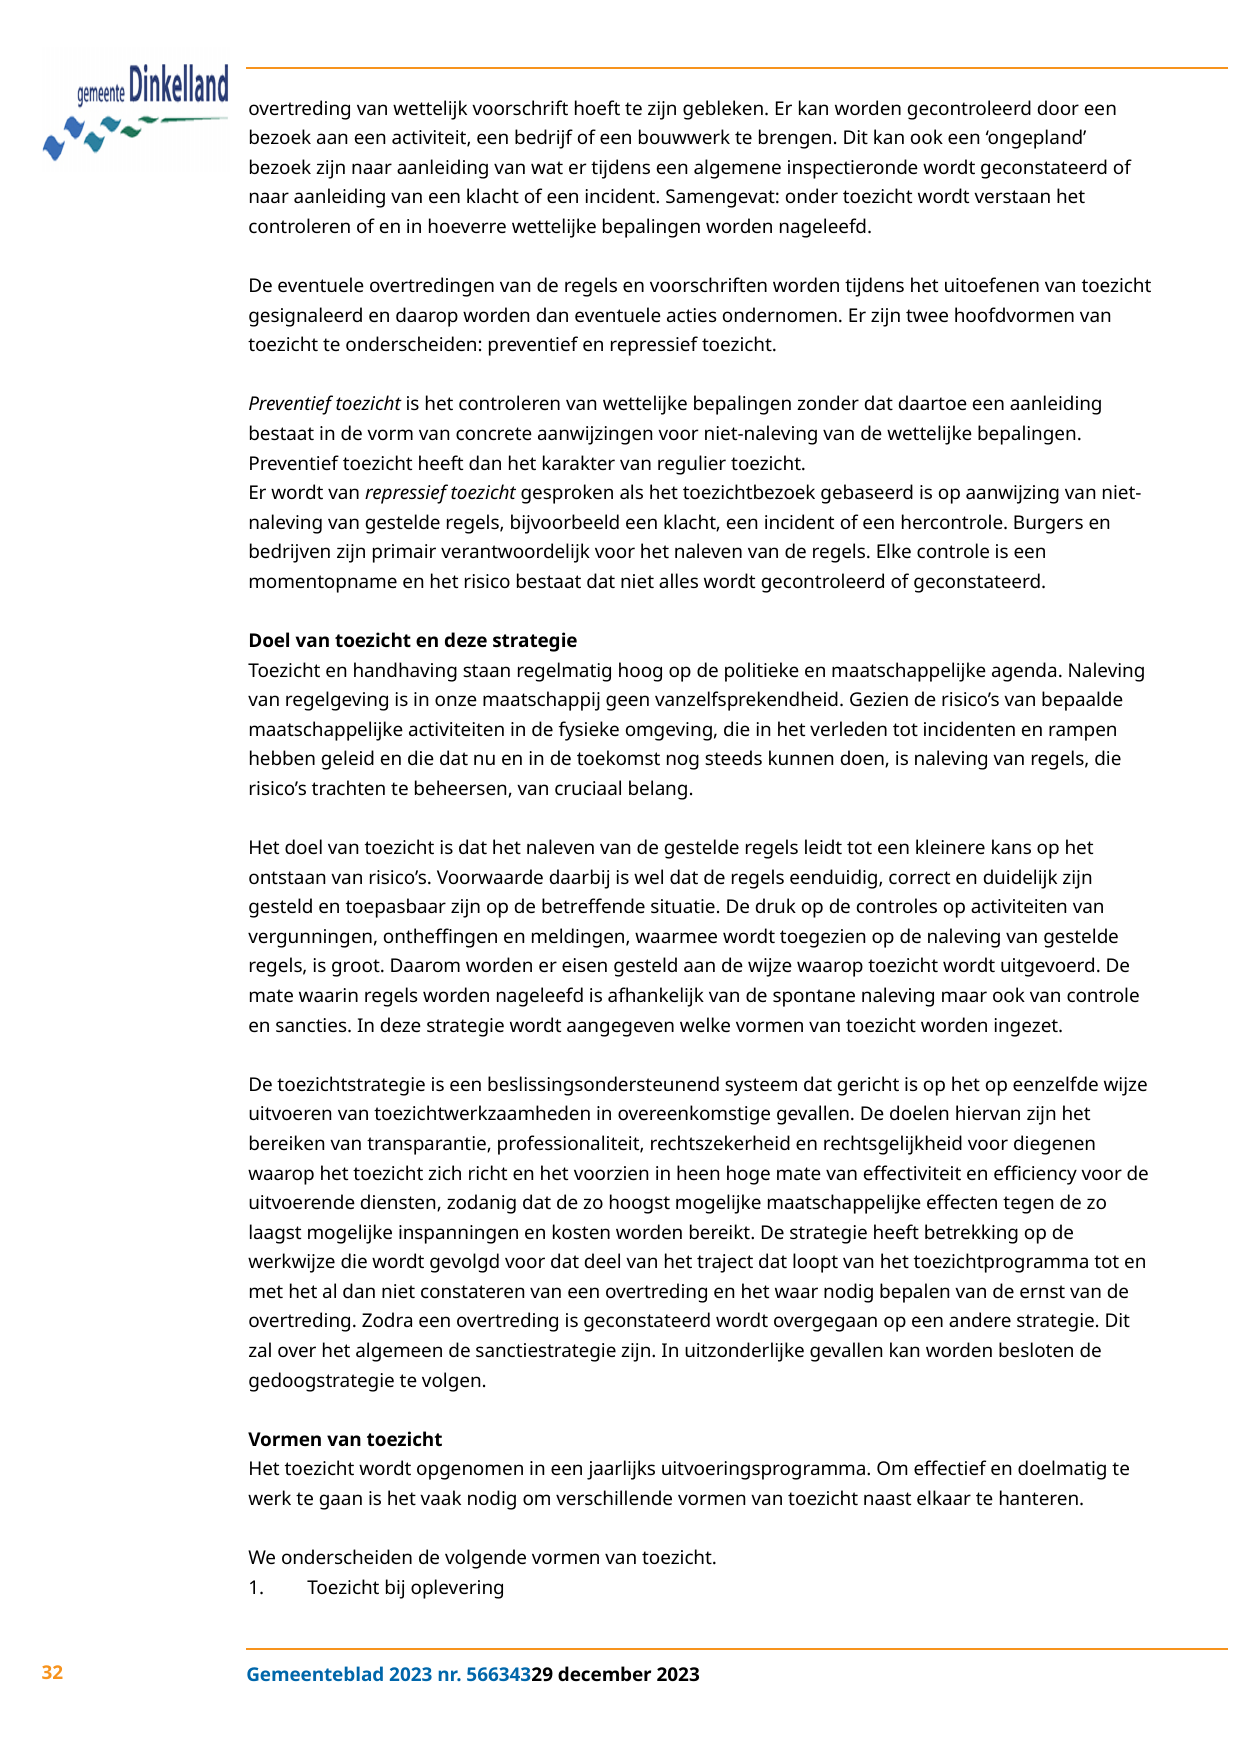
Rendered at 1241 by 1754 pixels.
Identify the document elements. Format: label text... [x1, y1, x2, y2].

text Het doel van toezicht is dat het naleven van de gestelde regels leidt tot een kleinere kans op het ontstaan van risico’s. Voorwaarde daarbij is wel dat de regels eenduidig, correct en duidelijk zijn gesteld en toepasbaar zijn op de betreffende situatie. De druk op de controles op activiteiten van vergunningen, ontheffingen en meldingen, waarmee wordt toegezien op de naleving van gestelde regels, is groot. Daarom worden er eisen gesteld aan de wijze waarop toezicht wordt uitgevoerd. De mate waarin regels worden nageleefd is afhankelijk van de spontane naleving maar ook van controle en sancties. In deze strategie wordt aangegeven welke vormen van toezicht worden ingezet. [248, 834, 1152, 1038]
text Er wordt van repressief toezicht gesproken als het toezichtbezoek gebaseerd is op aanwijzing van niet-naleving van gestelde regels, bijvoorbeeld een klacht, een incident of een hercontrole. Burgers en bedrijven zijn primair verantwoordelijk voor het naleven van de regels. Elke controle is een momentopname en het risico bestaat dat niet alles wordt gecontroleerd of geconstateerd. [248, 479, 1152, 594]
text Preventief toezicht is het controleren van wettelijke bepalingen zonder dat daartoe een aanleiding bestaat in de vorm van concrete aanwijzingen voor niet-naleving van de wettelijke bepalingen. Preventief toezicht heeft dan het karakter van regulier toezicht. [248, 391, 1152, 476]
text De toezichtstrategie is een beslissingsondersteunend systeem dat gericht is op het op eenzelfde wijze uitvoeren van toezichtwerkzaamheden in overeenkomstige gevallen. De doelen hiervan zijn het bereiken van transparantie, professionaliteit, rechtszekerheid en rechtsgelijkheid voor diegenen waarop het toezicht zich richt en het voorzien in heen hoge mate van effectiviteit en efficiency voor de uitvoerende diensten, zodanig dat de zo hoogst mogelijke maatschappelijke effecten tegen de zo laagst mogelijke inspanningen en kosten worden bereikt. De strategie heeft betrekking op de werkwijze die wordt gevolgd voor dat deel van het traject dat loopt van het toezichtprogramma tot en met het al dan niet constateren van een overtreding en het waar nodig bepalen van de ernst van de overtreding. Zodra een overtreding is geconstateerd wordt overgegaan op een andere strategie. Dit zal over het algemeen de sanctiestrategie zijn. In uitzonderlijke gevallen kan worden besloten de gedoogstrategie te volgen. [248, 1071, 1152, 1393]
list Toezicht bij oplevering [248, 1574, 1152, 1600]
text De eventuele overtredingen van de regels en voorschriften worden tijdens het uitoefenen van toezicht gesignaleerd en daarop worden dan eventuele acties ondernomen. Er zijn twee hoofdvormen van toezicht te onderscheiden: preventief en repressief toezicht. [248, 272, 1152, 357]
text Het toezicht wordt opgenomen in een jaarlijks uitvoeringsprogramma. Om effectief en doelmatig te werk te gaan is het vaak nodig om verschillende vormen van toezicht naast elkaar te hanteren. [248, 1456, 1152, 1511]
text Toezicht en handhaving staan regelmatig hoog op de politieke en maatschappelijke agenda. Naleving van regelgeving is in onze maatschappij geen vanzelfsprekendheid. Gezien de risico’s van bepaalde maatschappelijke activiteiten in de fysieke omgeving, die in het verleden tot incidenten en rampen hebben geleid en die dat nu en in de toekomst nog steeds kunnen doen, is naleving van regels, die risico’s trachten te beheersen, van cruciaal belang. [248, 657, 1152, 801]
text Doel van toezicht en deze strategie [248, 627, 1152, 653]
text overtreding van wettelijk voorschrift hoeft te zijn gebleken. Er kan worden gecontroleerd door een bezoek aan een activiteit, een bedrijf of een bouwwerk te brengen. Dit kan ook een ‘ongepland’ bezoek zijn naar aanleiding van wat er tijdens een algemene inspectieronde wordt geconstateerd of naar aanleiding van een klacht of een incident. Samengevat: onder toezicht wordt verstaan het controleren of en in hoeverre wettelijke bepalingen worden nageleefd. [248, 95, 1152, 239]
text Vormen van toezicht [248, 1426, 1152, 1452]
picture [41, 47, 231, 172]
text We onderscheiden de volgende vormen van toezicht. [248, 1544, 1152, 1570]
